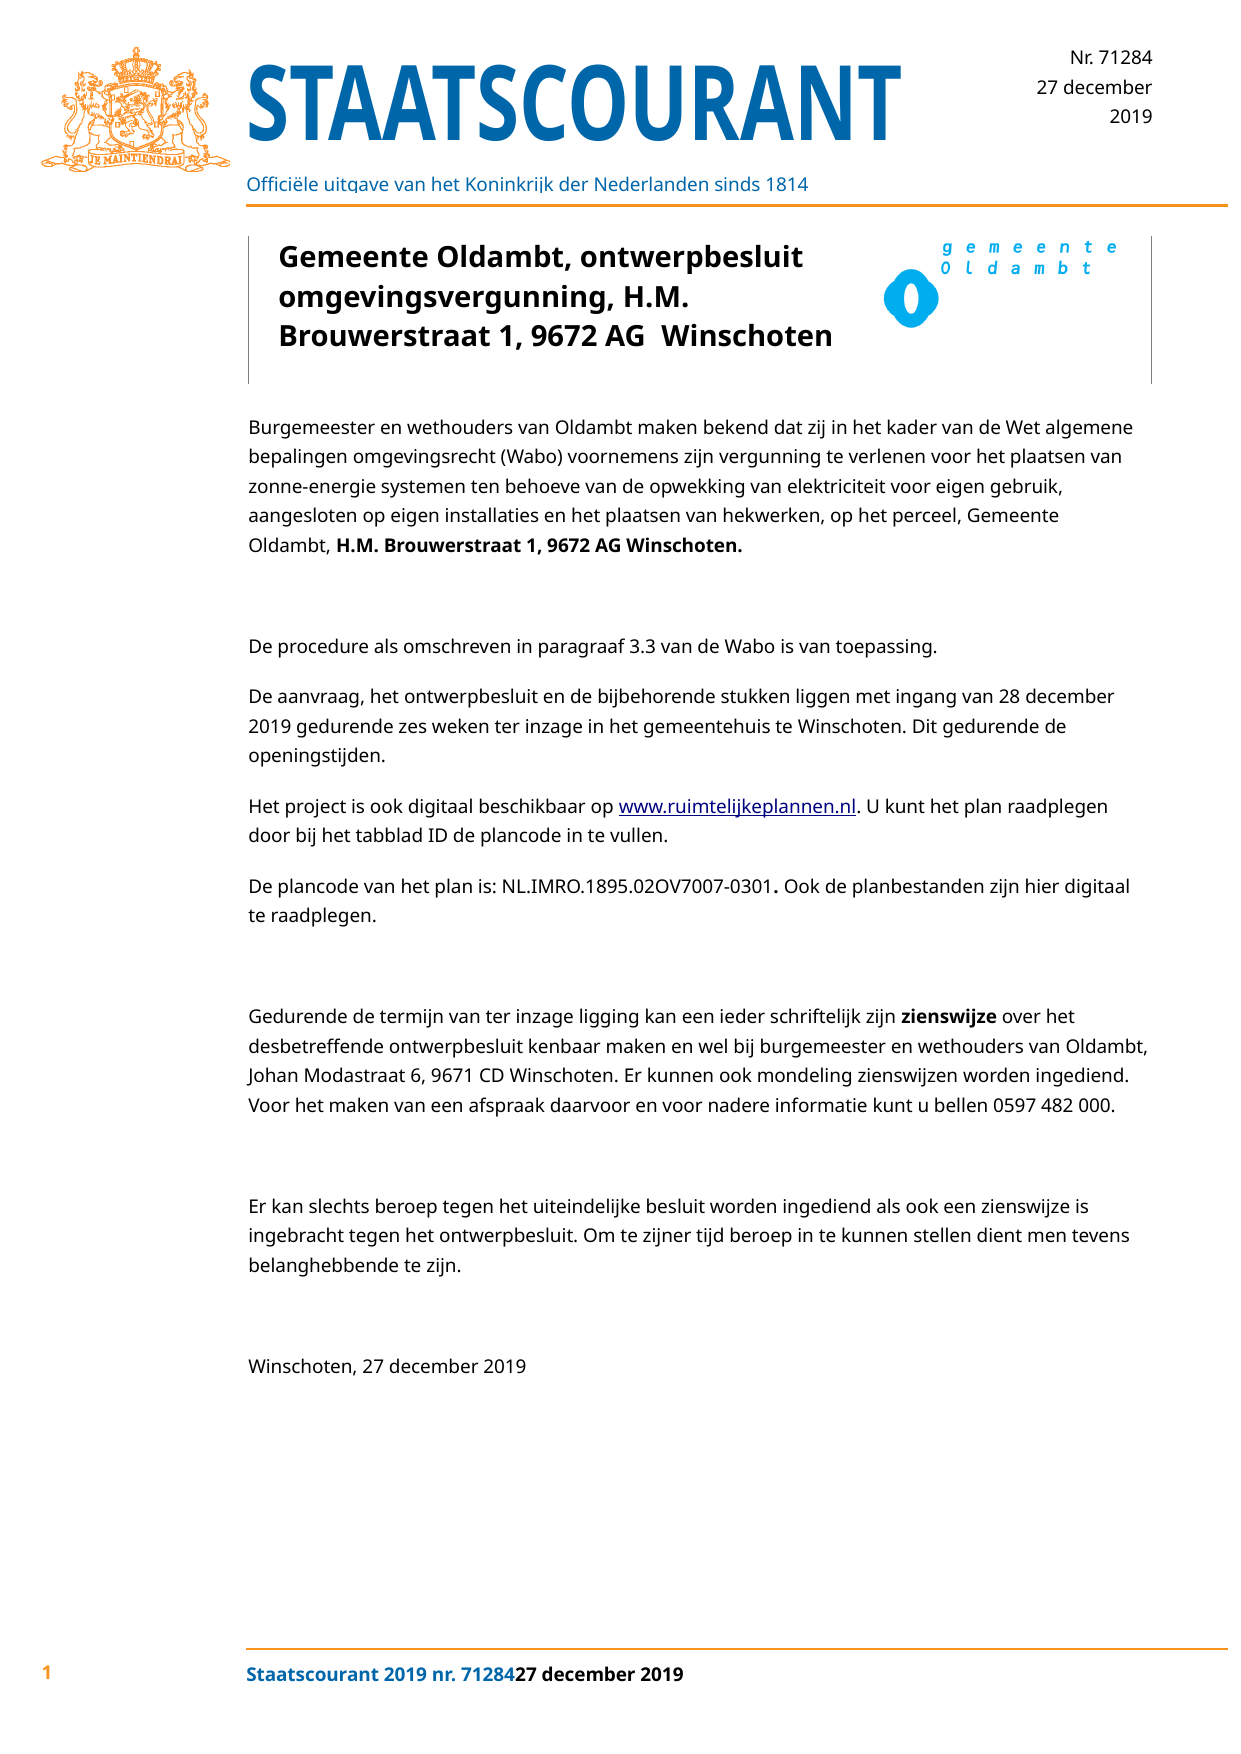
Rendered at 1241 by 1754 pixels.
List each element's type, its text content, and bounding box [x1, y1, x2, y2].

text Er kan slechts beroep tegen het uiteindelijke besluit worden ingediend als ook een zienswijze is ingebracht tegen het ontwerpbesluit. Om te zijner tijd beroep in te kunnen stellen dient men tevens belanghebbende te zijn. [248, 1193, 1152, 1278]
text Winschoten, 27 december 2019 [248, 1353, 1152, 1379]
table_header [850, 236, 1151, 384]
text De aanvraag, het ontwerpbesluit en de bijbehorende stukken liggen met ingang van 28 december 2019 gedurende zes weken ter inzage in het gemeentehuis te Winschoten. Dit gedurende de openingstijden. [248, 683, 1152, 768]
picture [41, 47, 231, 172]
picture [882, 236, 1119, 331]
text De procedure als omschreven in paragraaf 3.3 van de Wabo is van toepassing. [248, 633, 1152, 659]
text Gedurende de termijn van ter inzage ligging kan een ieder schriftelijk zijn zienswijze over het desbetreffende ontwerpbesluit kenbaar maken en wel bij burgemeester en wethouders van Oldambt, Johan Modastraat 6, 9671 CD Winschoten. Er kunnen ook mondeling zienswijzen worden ingediend. Voor het maken van een afspraak daarvoor en voor nadere informatie kunt u bellen 0597 482 000. [248, 1003, 1152, 1118]
table_header Gemeente Oldambt, ontwerpbesluit omgevingsvergunning, H.M. Brouwerstraat 1, 9672 AG Winschoten [249, 236, 850, 384]
text Het project is ook digitaal beschikbaar op www.ruimtelijkeplannen.nl. U kunt het plan raadplegen door bij het tabblad ID de plancode in te vullen. [248, 793, 1152, 848]
text De plancode van het plan is: NL.IMRO.1895.02OV7007-0301. Ook de planbestanden zijn hier digitaal te raadplegen. [248, 873, 1152, 928]
text Burgemeester en wethouders van Oldambt maken bekend dat zij in het kader van de Wet algemene bepalingen omgevingsrecht (Wabo) voornemens zijn vergunning te verlenen voor het plaatsen van zonne-energie systemen ten behoeve van de opwekking van elektriciteit voor eigen gebruik, aangesloten op eigen installaties en het plaatsen van hekwerken, op het perceel, Gemeente Oldambt, H.M. Brouwerstraat 1, 9672 AG Winschoten. [248, 414, 1152, 558]
